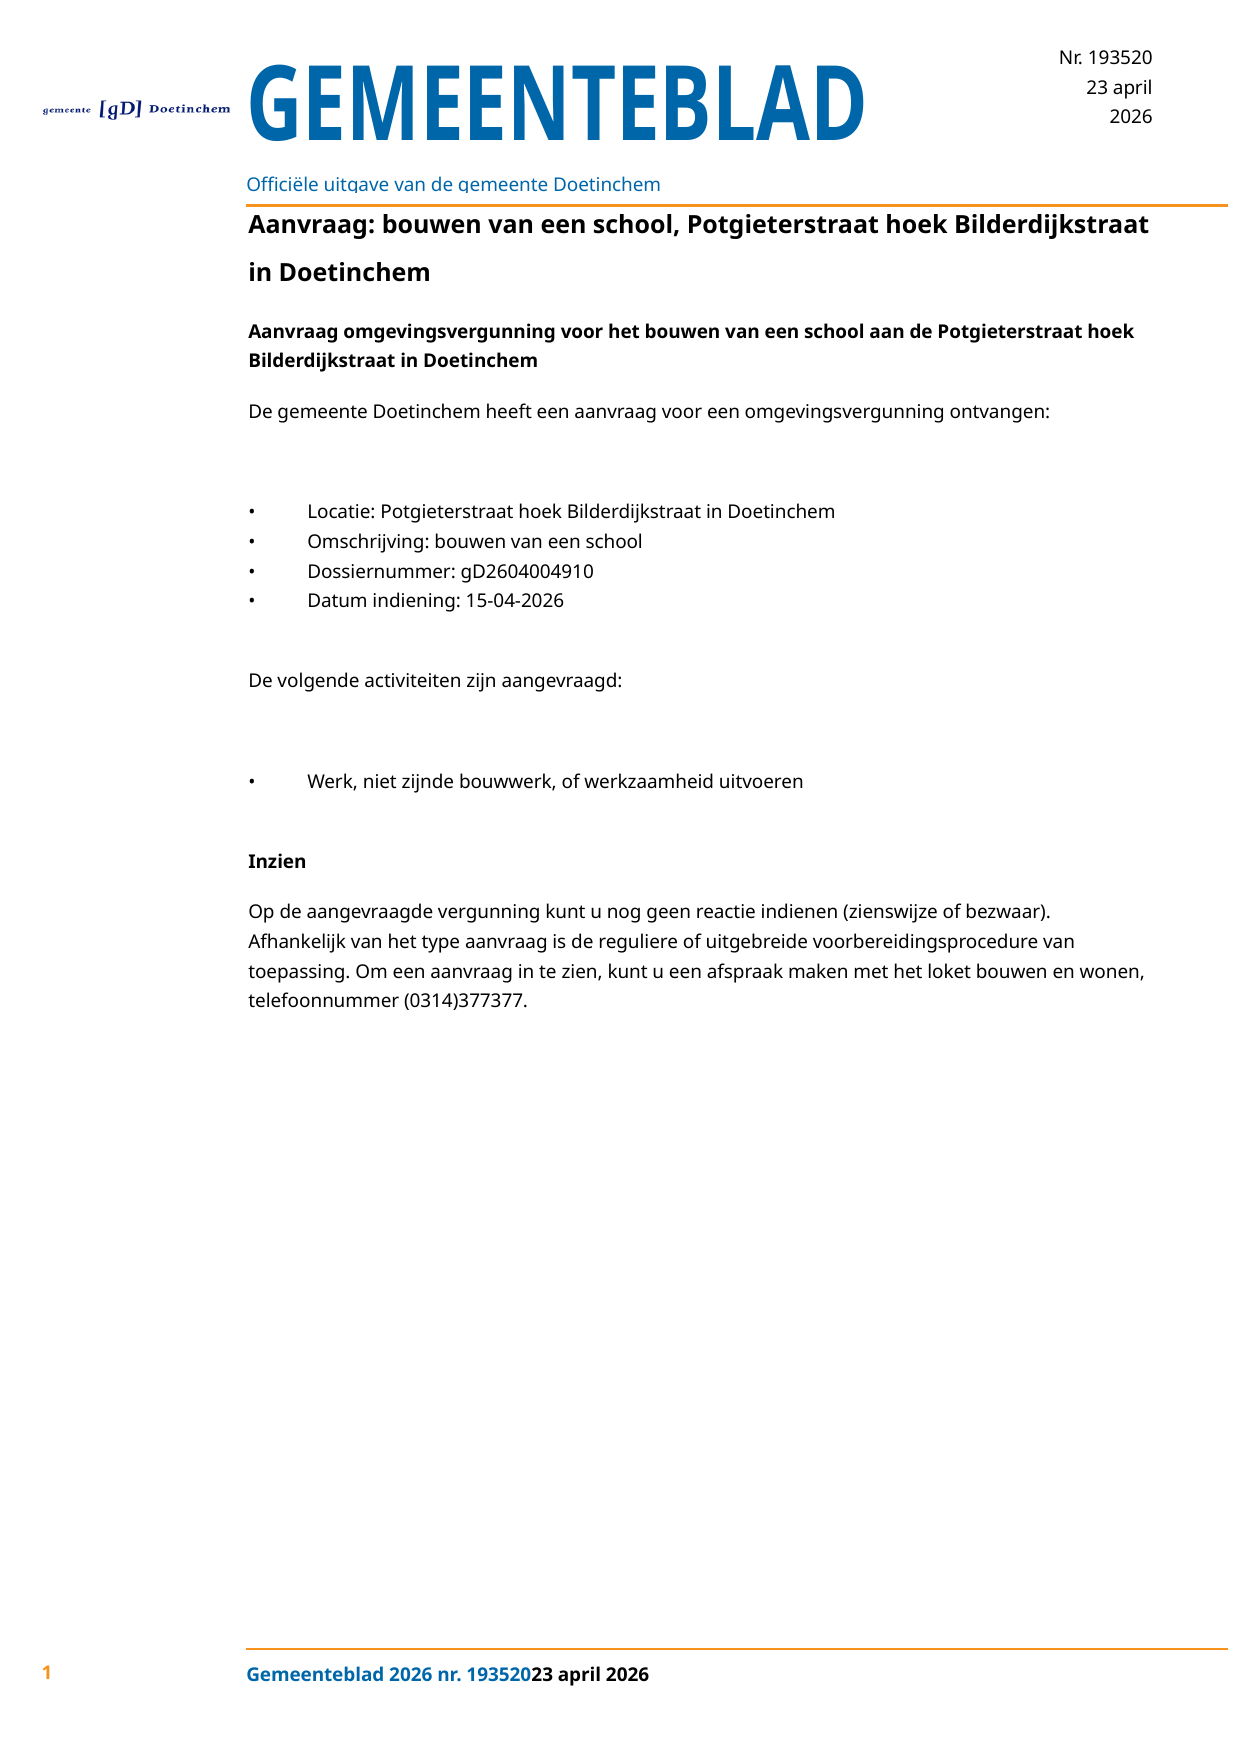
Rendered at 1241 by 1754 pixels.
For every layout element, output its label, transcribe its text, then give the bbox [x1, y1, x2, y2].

list Locatie: Potgieterstraat hoek Bilderdijkstraat in Doetinchem [248, 499, 1152, 524]
text Op de aangevraagde vergunning kunt u nog geen reactie indienen (zienswijze of bezwaar). Afhankelijk van het type aanvraag is de reguliere of uitgebreide voorbereidingsprocedure van toepassing. Om een aanvraag in te zien, kunt u een afspraak maken met het loket bouwen en wonen, telefoonnummer (0314)377377. [248, 899, 1152, 1013]
list Werk, niet zijnde bouwwerk, of werkzaamheid uitvoeren [248, 768, 1152, 794]
text Aanvraag: bouwen van een school, Potgieterstraat hoek Bilderdijkstraat in Doetinchem [248, 207, 1152, 288]
picture [41, 47, 231, 172]
list Datum indiening: 15-04-2026 [248, 587, 1152, 613]
text Aanvraag omgevingsvergunning voor het bouwen van een school aan de Potgieterstraat hoek Bilderdijkstraat in Doetinchem [248, 318, 1152, 373]
text De volgende activiteiten zijn aangevraagd: [248, 667, 1152, 693]
list Dossiernummer: gD2604004910 [248, 558, 1152, 584]
text De gemeente Doetinchem heeft een aanvraag voor een omgevingsvergunning ontvangen: [248, 398, 1152, 424]
text Inzien [248, 848, 1152, 874]
list Omschrijving: bouwen van een school [248, 528, 1152, 554]
